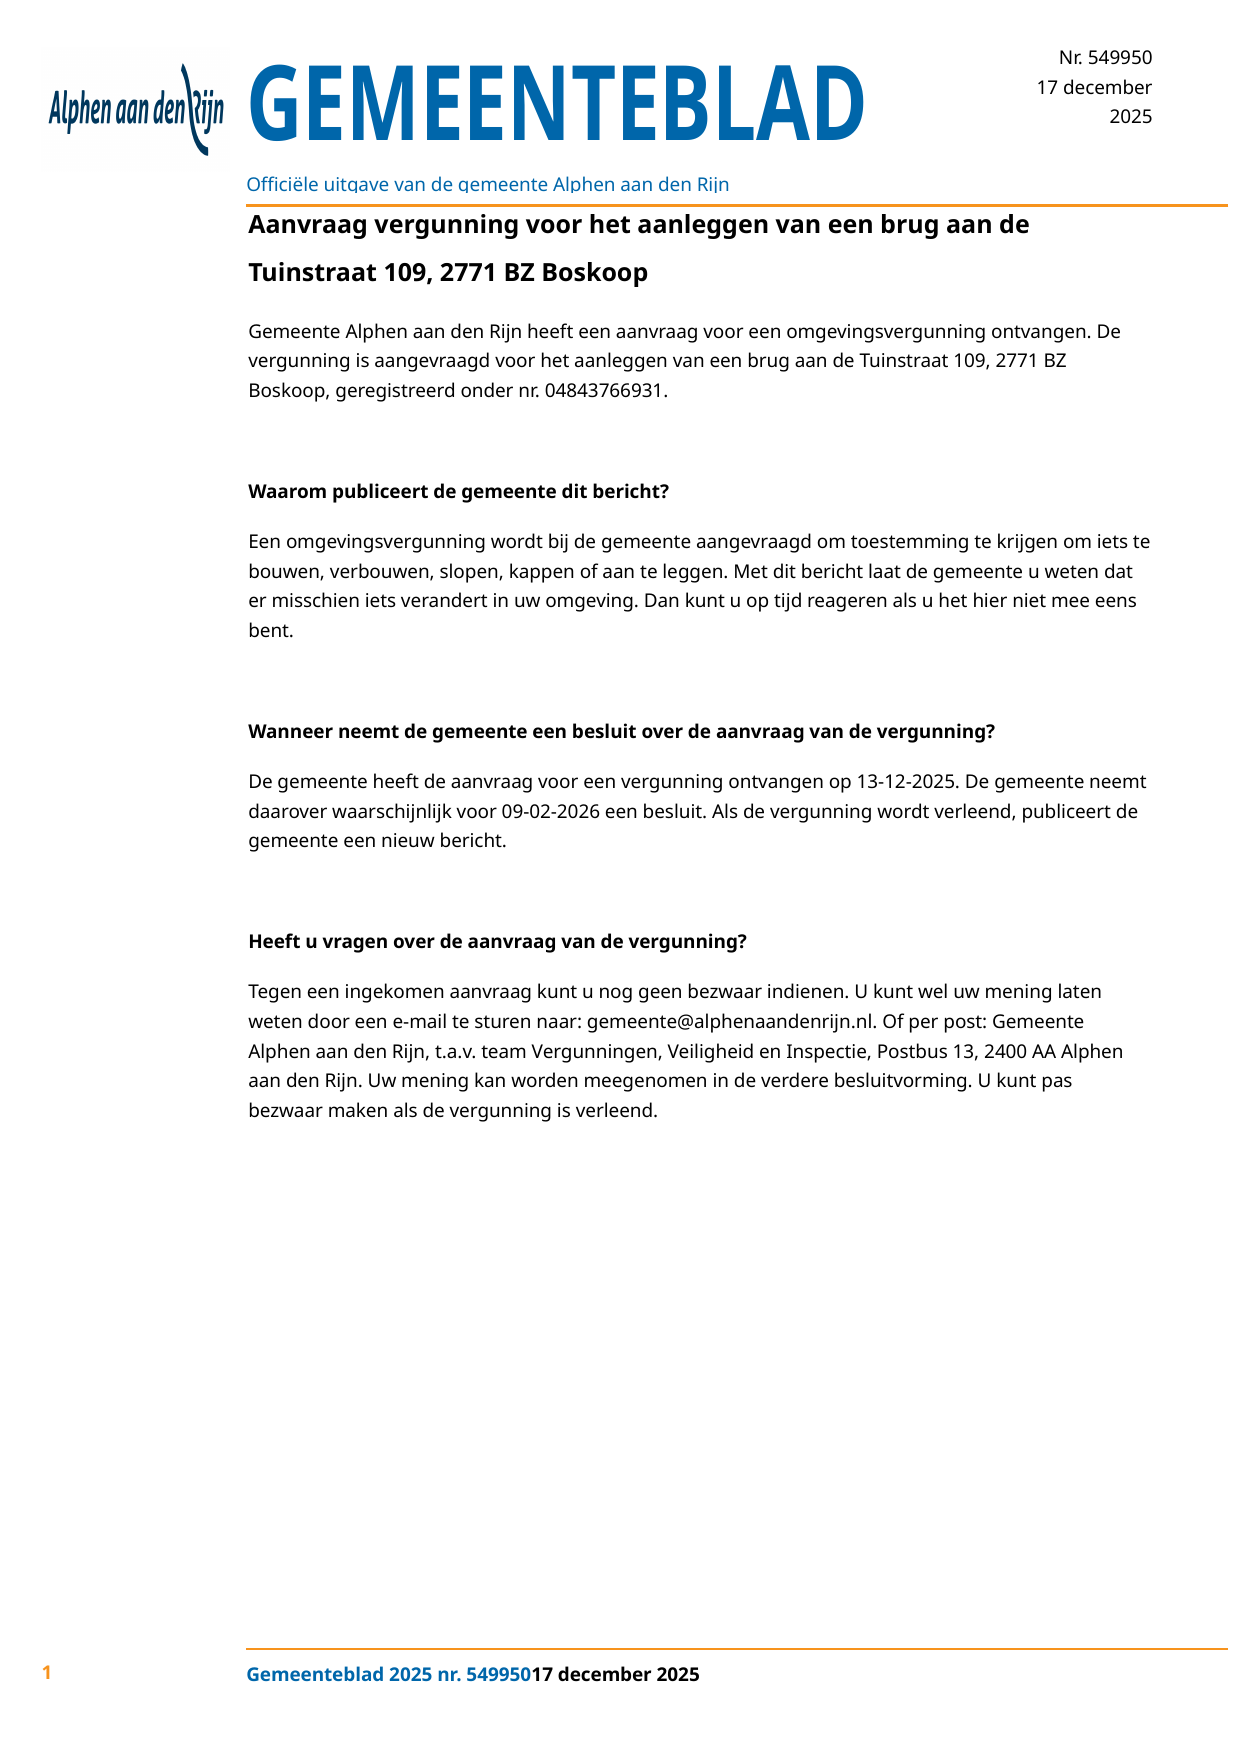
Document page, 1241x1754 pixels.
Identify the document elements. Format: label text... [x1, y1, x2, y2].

text Een omgevingsvergunning wordt bij de gemeente aangevraagd om toestemming te krijgen om iets te bouwen, verbouwen, slopen, kappen of aan te leggen. Met dit bericht laat de gemeente u weten dat er misschien iets verandert in uw omgeving. Dan kunt u op tijd reageren als u het hier niet mee eens bent. [248, 528, 1152, 643]
text Waarom publiceert de gemeente dit bericht? [248, 478, 1152, 504]
picture [41, 47, 231, 172]
text Tegen een ingekomen aanvraag kunt u nog geen bezwaar indienen. U kunt wel uw mening laten weten door een e-mail te sturen naar: gemeente@alphenaandenrijn.nl. Of per post: Gemeente Alphen aan den Rijn, t.a.v. team Vergunningen, Veiligheid en Inspectie, Postbus 13, 2400 AA Alphen aan den Rijn. Uw mening kan worden meegenomen in de verdere besluitvorming. U kunt pas bezwaar maken als de vergunning is verleend. [248, 979, 1152, 1123]
text Wanneer neemt de gemeente een besluit over de aanvraag van de vergunning? [248, 718, 1152, 744]
text Heeft u vragen over de aanvraag van de vergunning? [248, 928, 1152, 954]
text Gemeente Alphen aan den Rijn heeft een aanvraag voor een omgevingsvergunning ontvangen. De vergunning is aangevraagd voor het aanleggen van een brug aan de Tuinstraat 109, 2771 BZ Boskoop, geregistreerd onder nr. 04843766931. [248, 318, 1152, 403]
text Aanvraag vergunning voor het aanleggen van een brug aan de Tuinstraat 109, 2771 BZ Boskoop [248, 207, 1152, 288]
text De gemeente heeft de aanvraag voor een vergunning ontvangen op 13-12-2025. De gemeente neemt daarover waarschijnlijk voor 09-02-2026 een besluit. Als de vergunning wordt verleend, publiceert de gemeente een nieuw bericht. [248, 768, 1152, 853]
